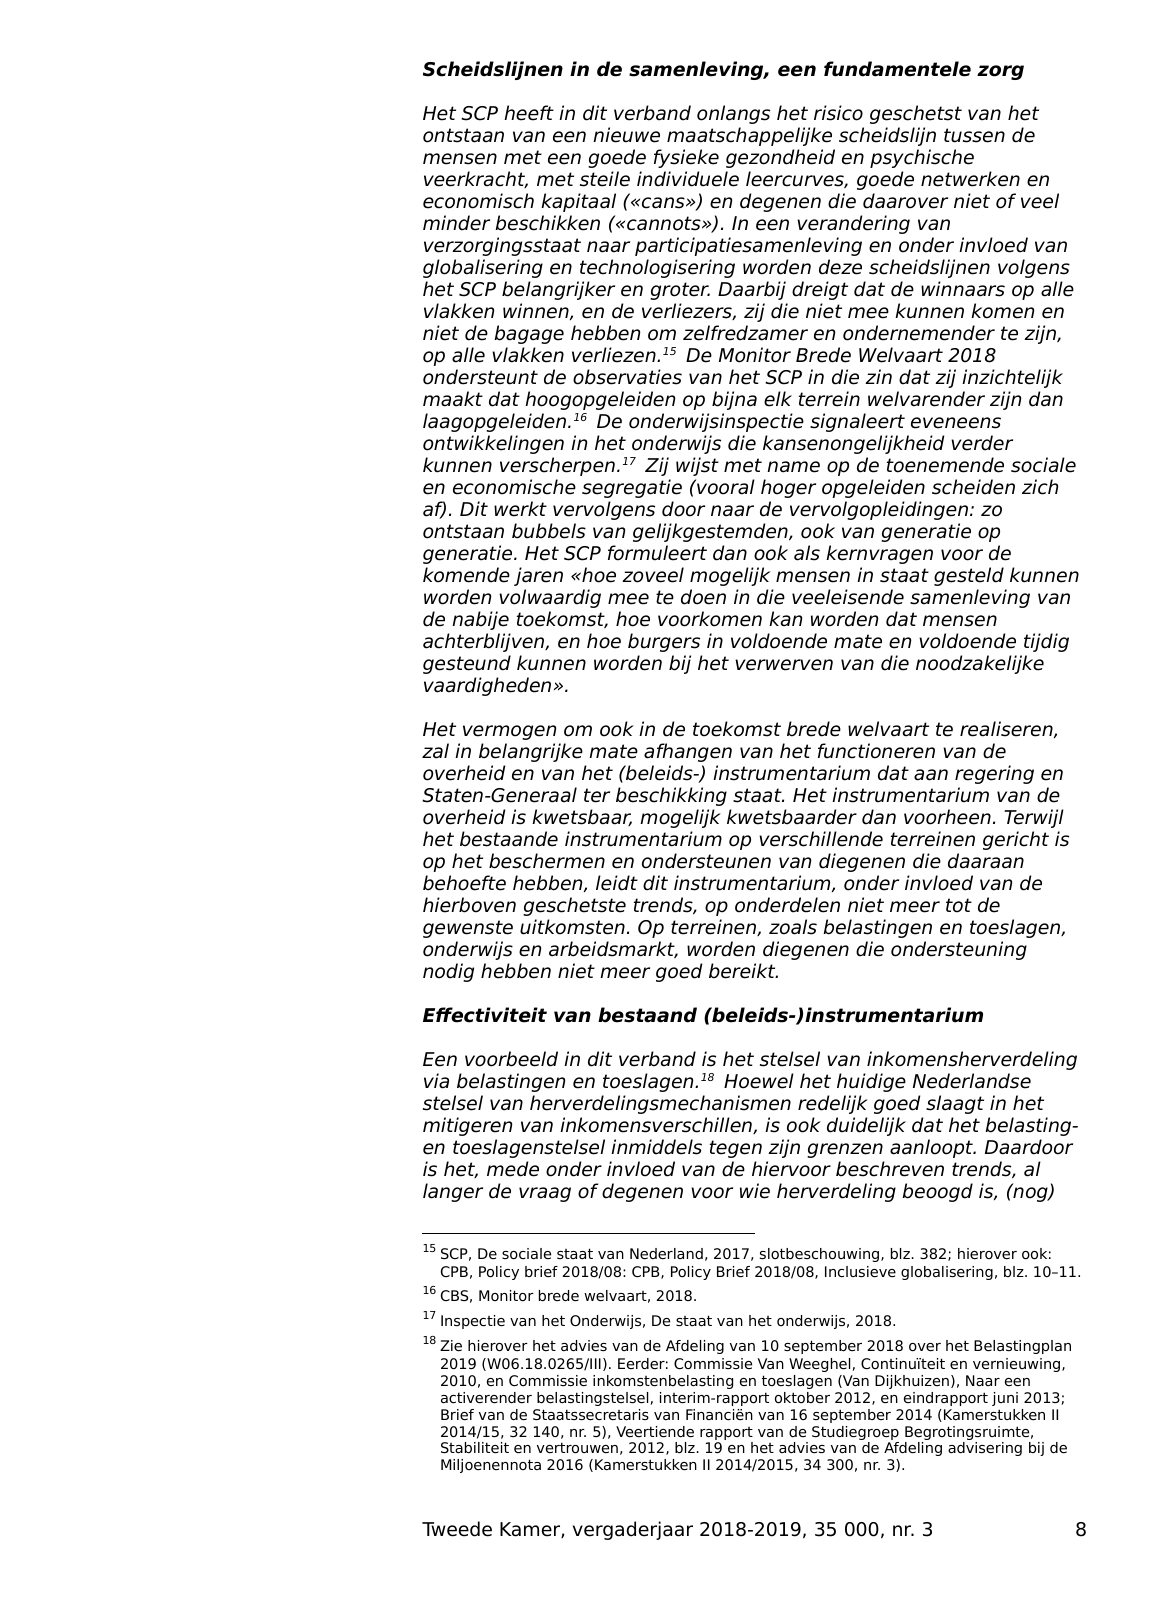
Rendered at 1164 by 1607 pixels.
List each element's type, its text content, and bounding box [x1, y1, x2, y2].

text Inspectie van het Onderwijs, De staat van het onderwijs, 2018. [422, 1309, 1087, 1331]
text Een voorbeeld in dit verband is het stelsel van inkomensherverdeling via belastingen en toeslagen. Hoewel het huidige Nederlandse stelsel van herverdelingsmechanismen redelijk goed slaagt in het mitigeren van inkomensverschillen, is ook duidelijk dat het belasting- en toeslagenstelsel inmiddels tegen zijn grenzen aanloopt. Daardoor is het, mede onder invloed van de hiervoor beschreven trends, al langer de vraag of degenen voor wie herverdeling beoogd is, (nog) [422, 1049, 1087, 1203]
subtitle Scheidslijnen in de samenleving, een fundamentele zorg [422, 59, 1087, 81]
text CBS, Monitor brede welvaart, 2018. [422, 1284, 1087, 1306]
text Het SCP heeft in dit verband onlangs het risico geschetst van het ontstaan van een nieuwe maatschappelijke scheidslijn tussen de mensen met een goede fysieke gezondheid en psychische veerkracht, met steile individuele leercurves, goede netwerken en economisch kapitaal («cans») en degenen die daarover niet of veel minder beschikken («cannots»). In een verandering van verzorgingsstaat naar participatiesamenleving en onder invloed van globalisering en technologisering worden deze scheidslijnen volgens het SCP belangrijker en groter. Daarbij dreigt dat de winnaars op alle vlakken winnen, en de verliezers, zij die niet mee kunnen komen en niet de bagage hebben om zelfredzamer en ondernemender te zijn, op alle vlakken verliezen. De Monitor Brede Welvaart 2018 ondersteunt de observaties van het SCP in die zin dat zij inzichtelijk maakt dat hoogopgeleiden op bijna elk terrein welvarender zijn dan laagopgeleiden. De onderwijsinspectie signaleert eveneens ontwikkelingen in het onderwijs die kansenongelijkheid verder kunnen verscherpen. Zij wijst met name op de toenemende sociale en economische segregatie (vooral hoger opgeleiden scheiden zich af). Dit werkt vervolgens door naar de vervolgopleidingen: zo ontstaan bubbels van gelijkgestemden, ook van generatie op generatie. Het SCP formuleert dan ook als kernvragen voor de komende jaren «hoe zoveel mogelijk mensen in staat gesteld kunnen worden volwaardig mee te doen in die veeleisende samenleving van de nabije toekomst, hoe voorkomen kan worden dat mensen achterblijven, en hoe burgers in voldoende mate en voldoende tijdig gesteund kunnen worden bij het verwerven van die noodzakelijke vaardigheden». [422, 103, 1087, 697]
subtitle Effectiviteit van bestaand (beleids-)instrumentarium [422, 1005, 1087, 1027]
text SCP, De sociale staat van Nederland, 2017, slotbeschouwing, blz. 382; hierover ook: CPB, Policy brief 2018/08: CPB, Policy Brief 2018/08, Inclusieve globalisering, blz. 10–11. [422, 1242, 1087, 1281]
text Zie hierover het advies van de Afdeling van 10 september 2018 over het Belastingplan 2019 (W06.18.0265/III). Eerder: Commissie Van Weeghel, Continuïteit en vernieuwing, 2010, en Commissie inkomstenbelasting en toeslagen (Van Dijkhuizen), Naar een activerender belastingstelsel, interim-rapport oktober 2012, en eindrapport juni 2013; Brief van de Staatssecretaris van Financiën van 16 september 2014 (Kamerstukken II 2014/15, 32 140, nr. 5), Veertiende rapport van de Studiegroep Begrotingsruimte, Stabiliteit en vertrouwen, 2012, blz. 19 en het advies van de Afdeling advisering bij de Miljoenennota 2016 (Kamerstukken II 2014/2015, 34 300, nr. 3). [422, 1334, 1087, 1474]
text Het vermogen om ook in de toekomst brede welvaart te realiseren, zal in belangrijke mate afhangen van het functioneren van de overheid en van het (beleids-) instrumentarium dat aan regering en Staten-Generaal ter beschikking staat. Het instrumentarium van de overheid is kwetsbaar, mogelijk kwetsbaarder dan voorheen. Terwijl het bestaande instrumentarium op verschillende terreinen gericht is op het beschermen en ondersteunen van diegenen die daaraan behoefte hebben, leidt dit instrumentarium, onder invloed van de hierboven geschetste trends, op onderdelen niet meer tot de gewenste uitkomsten. Op terreinen, zoals belastingen en toeslagen, onderwijs en arbeidsmarkt, worden diegenen die ondersteuning nodig hebben niet meer goed bereikt. [422, 719, 1087, 983]
